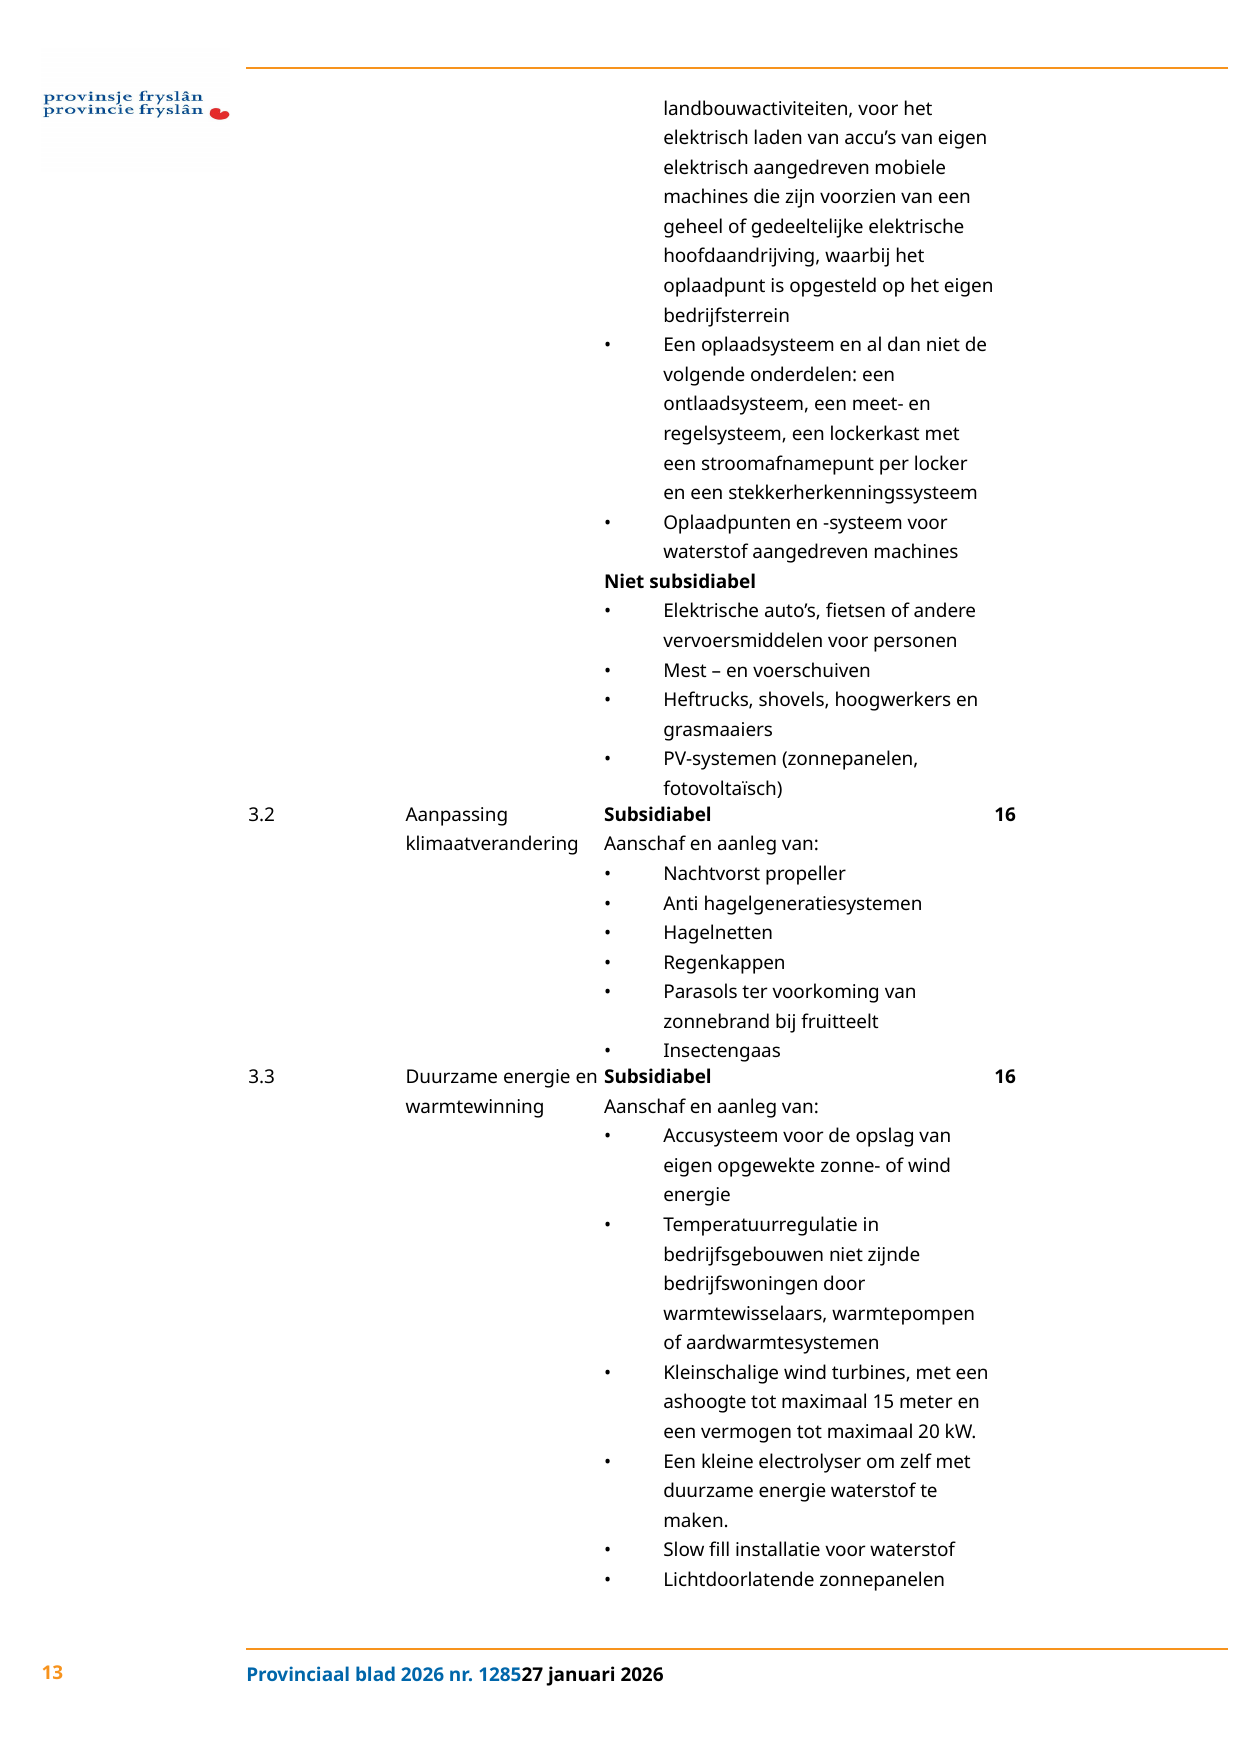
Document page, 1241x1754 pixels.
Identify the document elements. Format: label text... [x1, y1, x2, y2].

table_cell landbouwactiviteiten, voor het elektrisch laden van accu’s van eigen elektrisch aangedreven mobiele machines die zijn voorzien van een geheel of gedeeltelijke elektrische hoofdaandrijving, waarbij het oplaadpunt is opgesteld op het eigen bedrijfsterrein Een oplaadsysteem en al dan niet de volgende onderdelen: een ontlaadsysteem, een meet- en regelsysteem, een lockerkast met een stroomafnamepunt per locker en een stekkerherkenningssysteem Oplaadpunten en -systeem voor waterstof aangedreven machines Niet subsidiabel Elektrische auto’s, fietsen of andere vervoersmiddelen voor personen Mest – en voerschuiven Heftrucks, shovels, hoogwerkers en grasmaaiers PV-systemen (zonnepanelen, fotovoltaïsch) [604, 95, 994, 801]
table_cell [405, 95, 604, 801]
table_cell [248, 95, 405, 801]
table_cell Subsidiabel Aanschaf en aanleg van: Nachtvorst propeller Anti hagelgeneratiesystemen Hagelnetten Regenkappen Parasols ter voorkoming van zonnebrand bij fruitteelt Insectengaas [604, 801, 994, 1063]
table_cell 3.3 [248, 1063, 405, 1592]
table_cell 16 [994, 801, 1152, 1063]
picture [41, 47, 231, 172]
table_cell Subsidiabel Aanschaf en aanleg van: Accusysteem voor de opslag van eigen opgewekte zonne- of wind energie Temperatuurregulatie in bedrijfsgebouwen niet zijnde bedrijfswoningen door warmtewisselaars, warmtepompen of aardwarmtesystemen Kleinschalige wind turbines, met een ashoogte tot maximaal 15 meter en een vermogen tot maximaal 20 kW. Een kleine electrolyser om zelf met duurzame energie waterstof te maken. Slow fill installatie voor waterstof Lichtdoorlatende zonnepanelen [604, 1063, 994, 1592]
table_cell 3.2 [248, 801, 405, 1063]
table_cell Aanpassing klimaatverandering [405, 801, 604, 1063]
table_cell 16 [994, 1063, 1152, 1592]
table_cell Duurzame energie en warmtewinning [405, 1063, 604, 1592]
table_cell [994, 95, 1152, 801]
